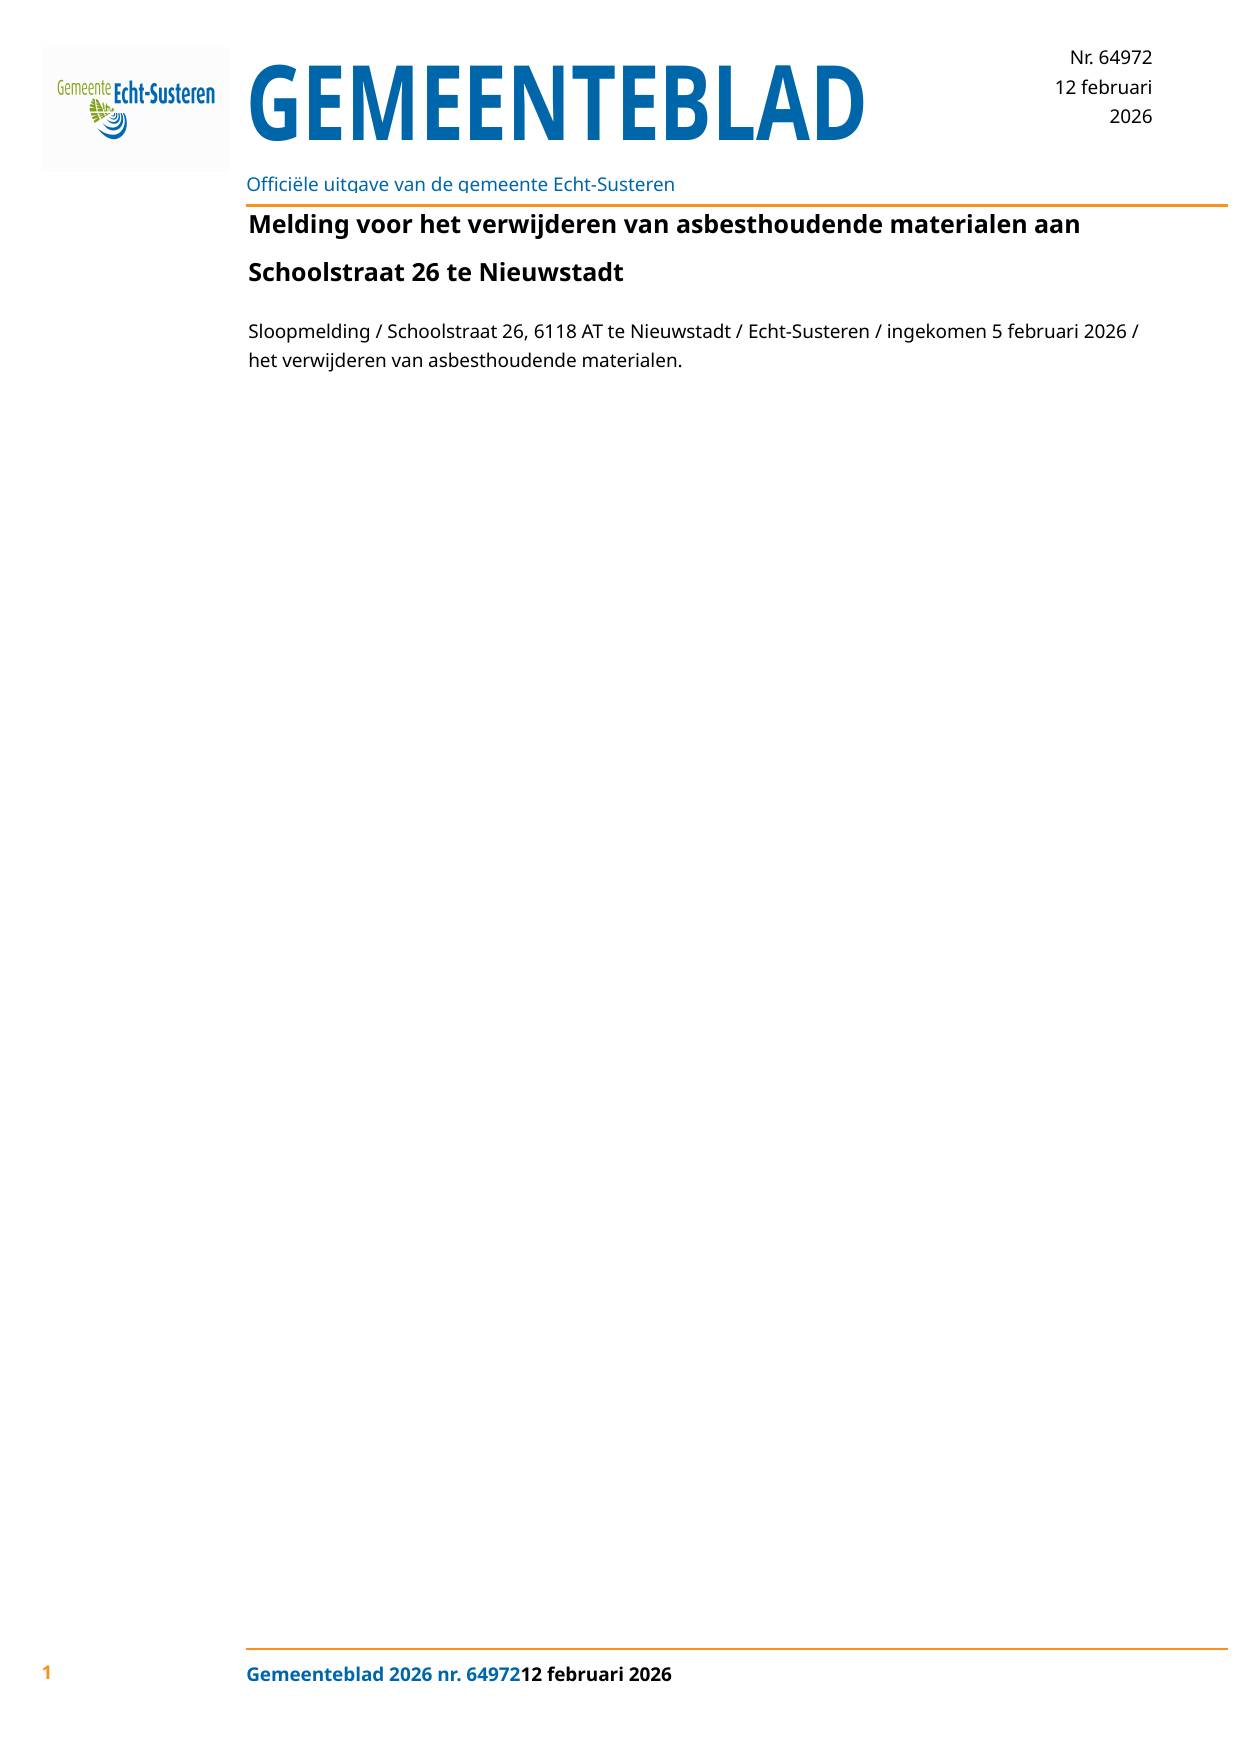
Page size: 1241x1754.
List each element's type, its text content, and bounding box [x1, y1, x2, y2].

text Sloopmelding / Schoolstraat 26, 6118 AT te Nieuwstadt / Echt-Susteren / ingekomen 5 februari 2026 / het verwijderen van asbesthoudende materialen. [248, 318, 1152, 373]
picture [41, 47, 231, 172]
text Melding voor het verwijderen van asbesthoudende materialen aan Schoolstraat 26 te Nieuwstadt [248, 207, 1152, 288]
